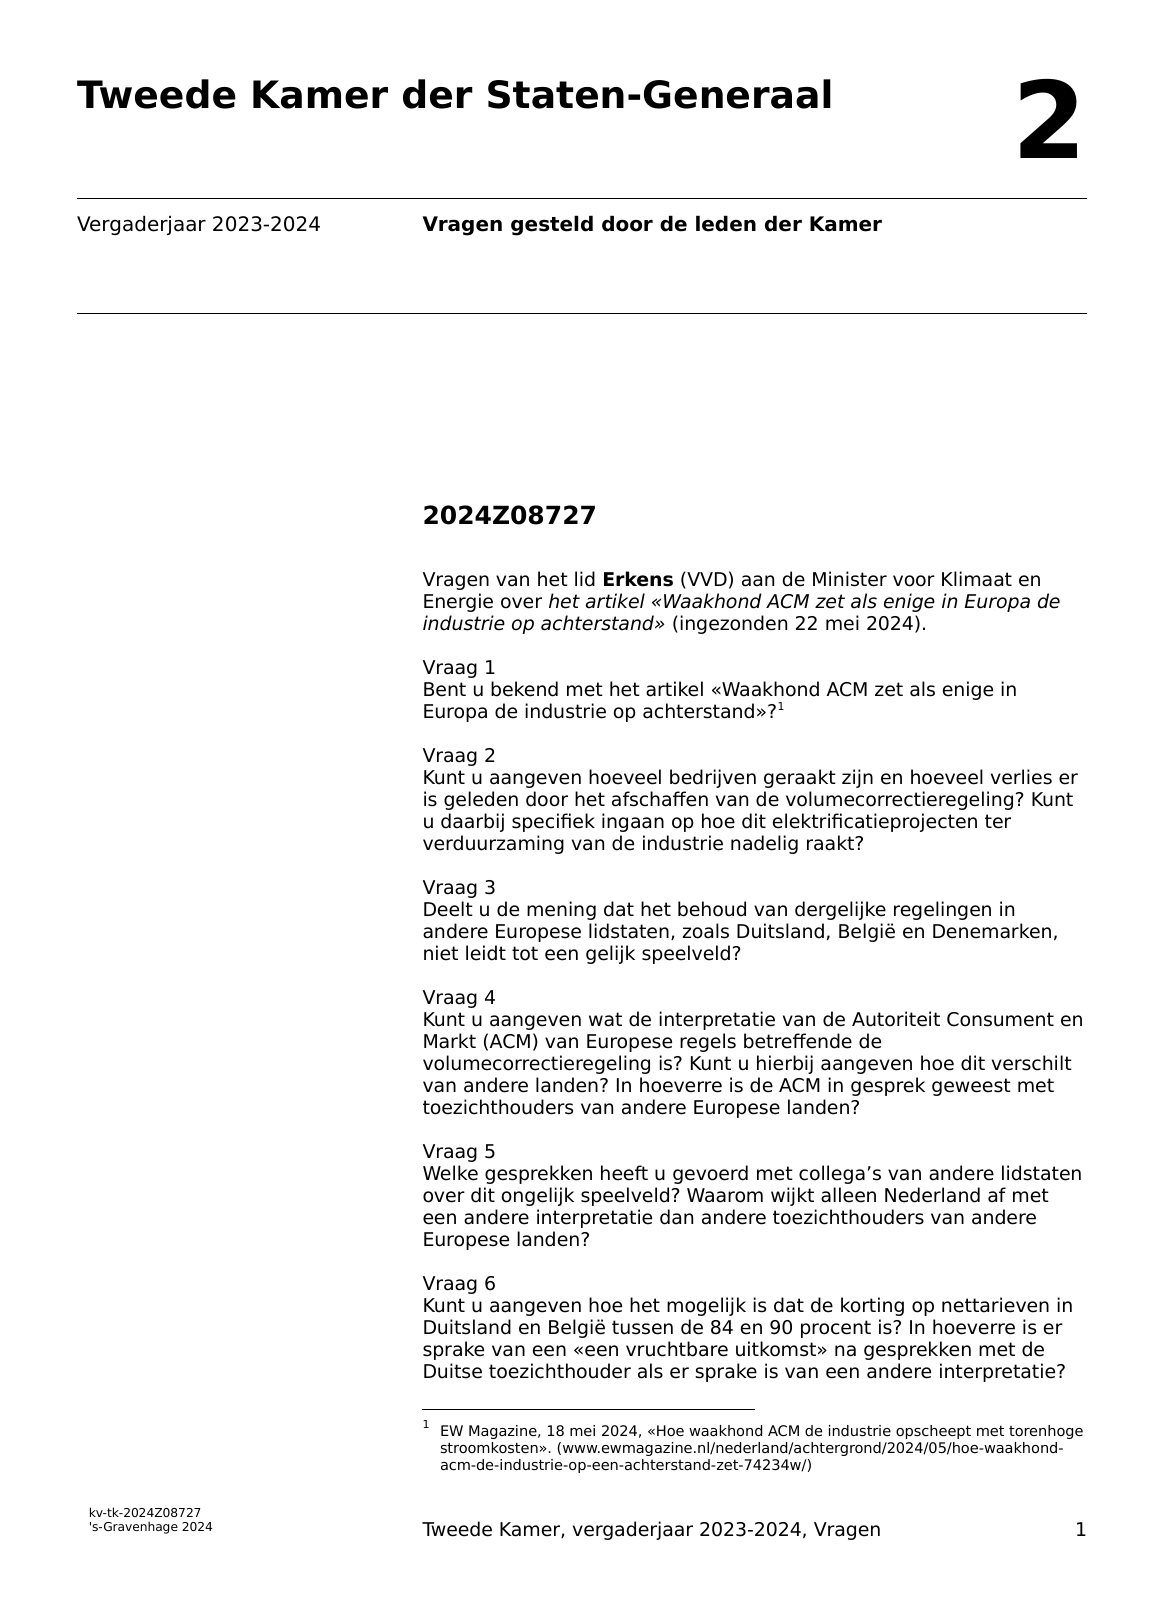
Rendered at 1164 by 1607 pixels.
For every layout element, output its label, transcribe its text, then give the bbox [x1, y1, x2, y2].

text Vraag 5 [422, 1141, 1087, 1163]
table_cell Vragen gesteld door de leden der Kamer [422, 199, 1087, 313]
text Vraag 2 [422, 745, 1087, 767]
text Vraag 6 [422, 1273, 1087, 1295]
text Vraag 3 [422, 877, 1087, 899]
text kv-tk-2024Z08727 [88, 1506, 323, 1520]
text 's-Gravenhage 2024 [88, 1520, 323, 1534]
text Welke gesprekken heeft u gevoerd met collega’s van andere lidstaten over dit ongelijk speelveld? Waarom wijkt alleen Nederland af met een andere interpretatie dan andere toezichthouders van andere Europese landen? [422, 1163, 1087, 1251]
text EW Magazine, 18 mei 2024, «Hoe waakhond ACM de industrie opscheept met torenhoge stroomkosten». (www.ewmagazine.nl/nederland/achtergrond/2024/05/hoe-waakhond-acm-de-industrie-op-een-achterstand-zet-74234w/) [422, 1418, 1087, 1474]
text Vragen van het lid Erkens (VVD) aan de Minister voor Klimaat en Energie over het artikel «Waakhond ACM zet als enige in Europa de industrie op achterstand» (ingezonden 22 mei 2024). [422, 569, 1087, 635]
table_header Tweede Kamer der Staten-Generaal [77, 59, 886, 198]
table_header 2 [886, 59, 1087, 198]
text Kunt u aangeven hoe het mogelijk is dat de korting op nettarieven in Duitsland en België tussen de 84 en 90 procent is? In hoeverre is er sprake van een «een vruchtbare uitkomst» na gesprekken met de Duitse toezichthouder als er sprake is van een andere interpretatie? [422, 1295, 1087, 1383]
text 2024Z08727 [422, 501, 1087, 531]
text Bent u bekend met het artikel «Waakhond ACM zet als enige in Europa de industrie op achterstand»? [422, 679, 1087, 723]
text Deelt u de mening dat het behoud van dergelijke regelingen in andere Europese lidstaten, zoals Duitsland, België en Denemarken, niet leidt tot een gelijk speelveld? [422, 899, 1087, 965]
text Vraag 4 [422, 987, 1087, 1009]
text Vraag 1 [422, 657, 1087, 679]
text Kunt u aangeven wat de interpretatie van de Autoriteit Consument en Markt (ACM) van Europese regels betreffende de volumecorrectieregeling is? Kunt u hierbij aangeven hoe dit verschilt van andere landen? In hoeverre is de ACM in gesprek geweest met toezichthouders van andere Europese landen? [422, 1009, 1087, 1119]
table_cell Vergaderjaar 2023-2024 [77, 199, 422, 313]
text Kunt u aangeven hoeveel bedrijven geraakt zijn en hoeveel verlies er is geleden door het afschaffen van de volumecorrectieregeling? Kunt u daarbij specifiek ingaan op hoe dit elektrificatieprojecten ter verduurzaming van de industrie nadelig raakt? [422, 767, 1087, 855]
